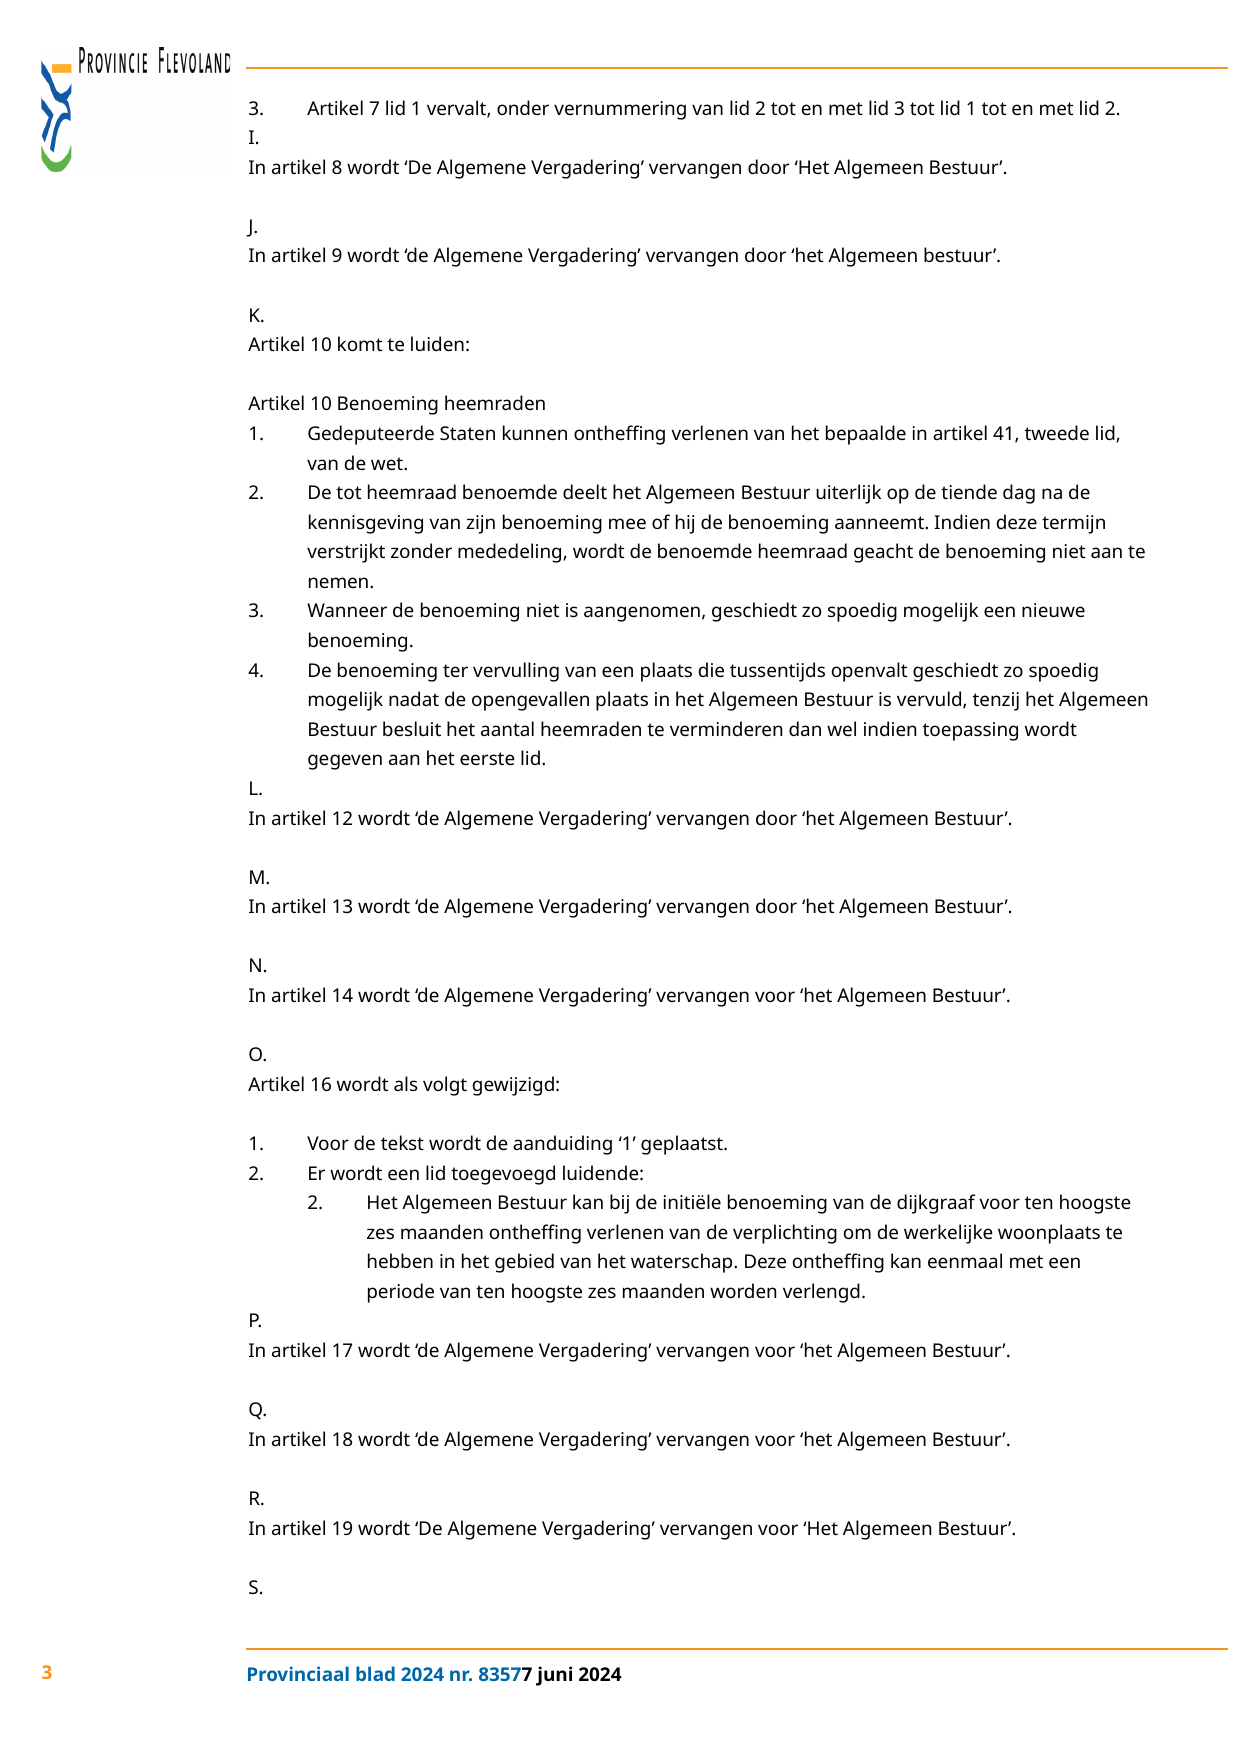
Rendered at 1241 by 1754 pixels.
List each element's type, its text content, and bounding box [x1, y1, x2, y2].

list De benoeming ter vervulling van een plaats die tussentijds openvalt geschiedt zo spoedig mogelijk nadat de opengevallen plaats in het Algemeen Bestuur is vervuld, tenzij het Algemeen Bestuur besluit het aantal heemraden te verminderen dan wel indien toepassing wordt gegeven aan het eerste lid. [248, 657, 1152, 771]
text S. [248, 1574, 1152, 1600]
text M. [248, 864, 1152, 890]
text Artikel 16 wordt als volgt gewijzigd: [248, 1071, 1152, 1097]
text In artikel 14 wordt ‘de Algemene Vergadering’ vervangen voor ‘het Algemeen Bestuur’. [248, 982, 1152, 1008]
list Voor de tekst wordt de aanduiding ‘1’ geplaatst. [248, 1130, 1152, 1156]
text K. [248, 302, 1152, 328]
text In artikel 18 wordt ‘de Algemene Vergadering’ vervangen voor ‘het Algemeen Bestuur’. [248, 1426, 1152, 1452]
text I. [248, 124, 1152, 150]
list Artikel 7 lid 1 vervalt, onder vernummering van lid 2 tot en met lid 3 tot lid 1 tot en met lid 2. [248, 95, 1152, 121]
text P. [248, 1308, 1152, 1333]
text In artikel 13 wordt ‘de Algemene Vergadering’ vervangen door ‘het Algemeen Bestuur’. [248, 893, 1152, 919]
list De tot heemraad benoemde deelt het Algemeen Bestuur uiterlijk op de tiende dag na de kennisgeving van zijn benoeming mee of hij de benoeming aanneemt. Indien deze termijn verstrijkt zonder mededeling, wordt de benoemde heemraad geacht de benoeming niet aan te nemen. [248, 479, 1152, 594]
text In artikel 9 wordt ‘de Algemene Vergadering’ vervangen door ‘het Algemeen bestuur’. [248, 243, 1152, 268]
text Q. [248, 1396, 1152, 1422]
list Gedeputeerde Staten kunnen ontheffing verlenen van het bepaalde in artikel 41, tweede lid, van de wet. [248, 420, 1152, 476]
text J. [248, 213, 1152, 239]
list Er wordt een lid toegevoegd luidende: [248, 1160, 1152, 1186]
picture [41, 47, 231, 172]
list Wanneer de benoeming niet is aangenomen, geschiedt zo spoedig mogelijk een nieuwe benoeming. [248, 598, 1152, 653]
text In artikel 19 wordt ‘De Algemene Vergadering’ vervangen voor ‘Het Algemeen Bestuur’. [248, 1515, 1152, 1541]
text In artikel 12 wordt ‘de Algemene Vergadering’ vervangen door ‘het Algemeen Bestuur’. [248, 805, 1152, 831]
text Artikel 10 Benoeming heemraden [248, 391, 1152, 416]
text In artikel 17 wordt ‘de Algemene Vergadering’ vervangen voor ‘het Algemeen Bestuur’. [248, 1337, 1152, 1363]
text In artikel 8 wordt ‘De Algemene Vergadering’ vervangen door ‘Het Algemeen Bestuur’. [248, 154, 1152, 180]
list Het Algemeen Bestuur kan bij de initiële benoeming van de dijkgraaf voor ten hoogste zes maanden ontheffing verlenen van de verplichting om de werkelijke woonplaats te hebben in het gebied van het waterschap. Deze ontheffing kan eenmaal met een periode van ten hoogste zes maanden worden verlengd. [307, 1189, 1152, 1304]
text R. [248, 1485, 1152, 1511]
text O. [248, 1041, 1152, 1067]
text N. [248, 953, 1152, 978]
text L. [248, 775, 1152, 801]
text Artikel 10 komt te luiden: [248, 331, 1152, 357]
